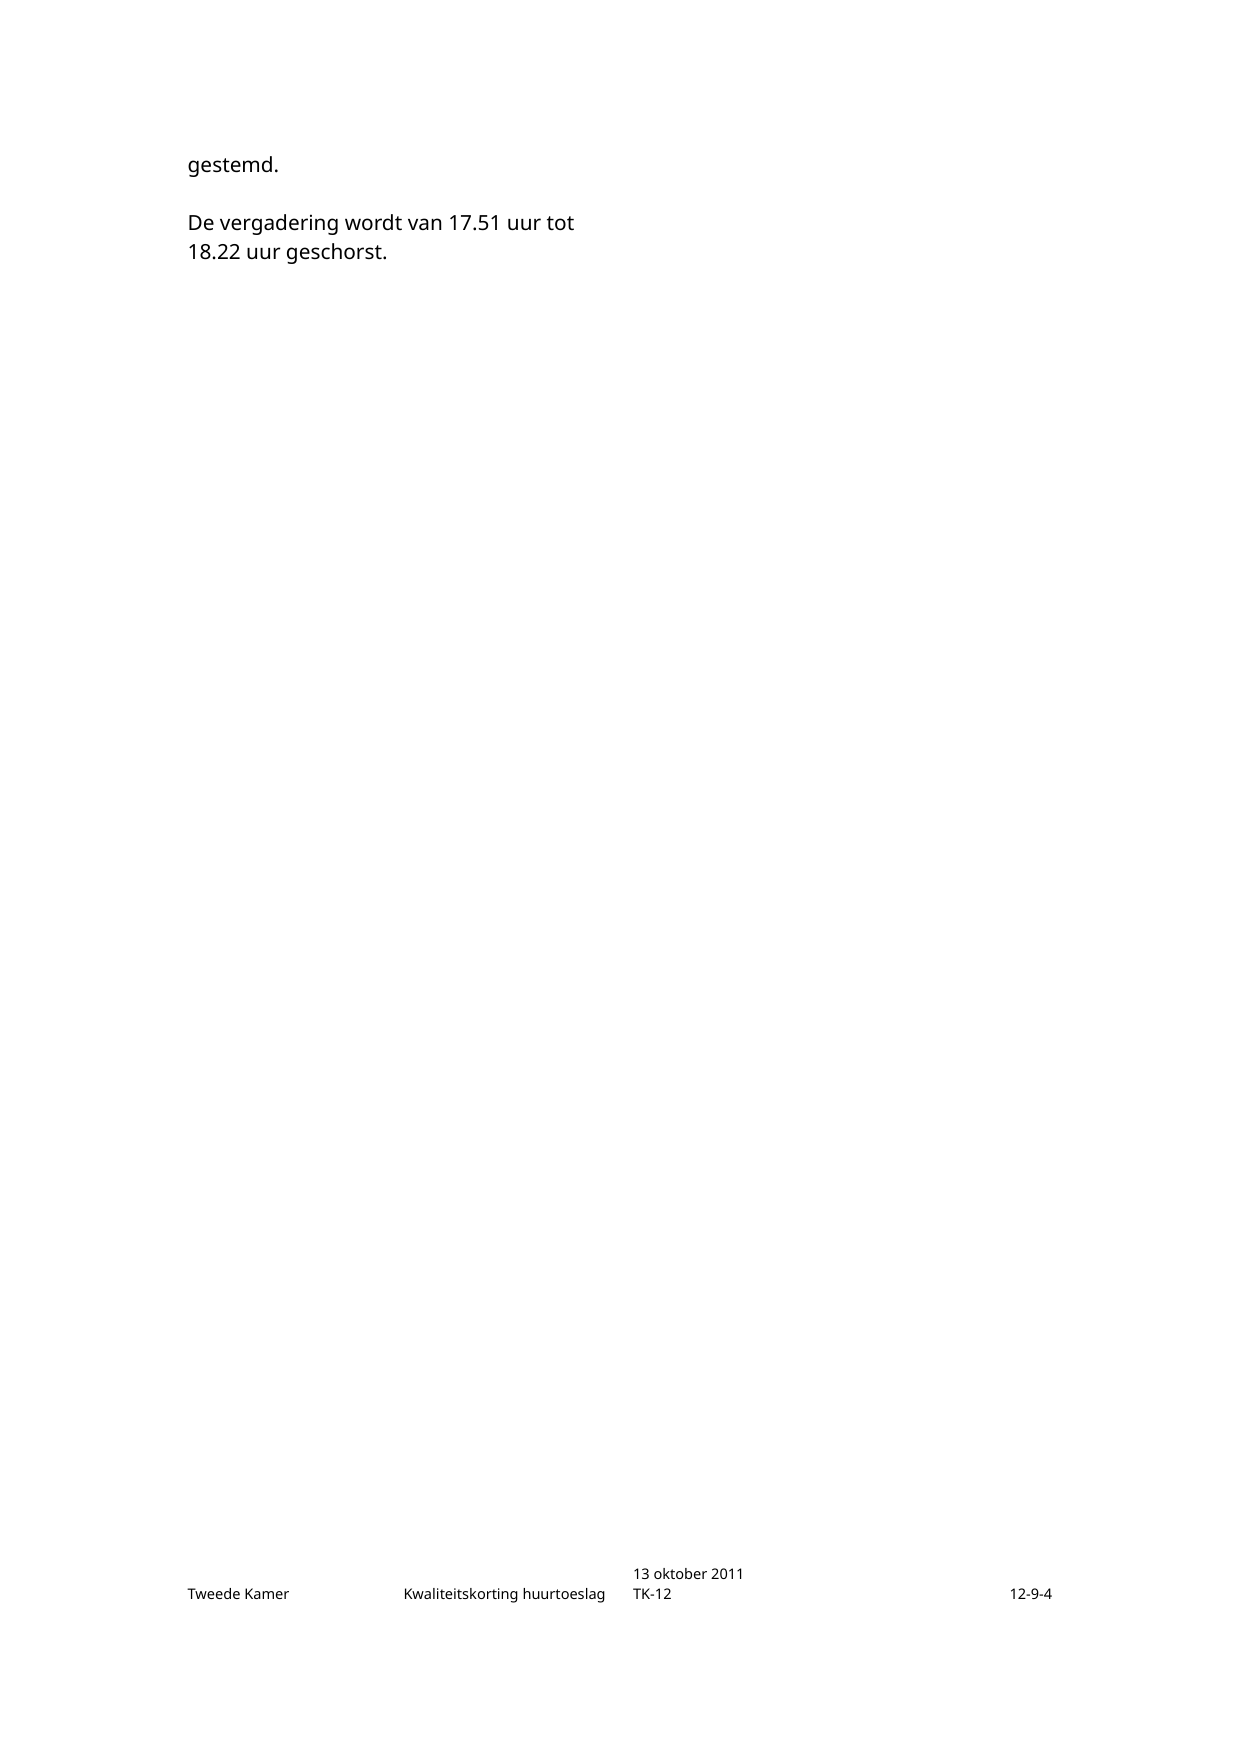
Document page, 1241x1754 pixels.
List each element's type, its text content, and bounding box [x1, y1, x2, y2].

text gestemd. [187, 150, 605, 178]
text De vergadering wordt van 17.51 uur tot 18.22 uur geschorst. [187, 208, 605, 265]
